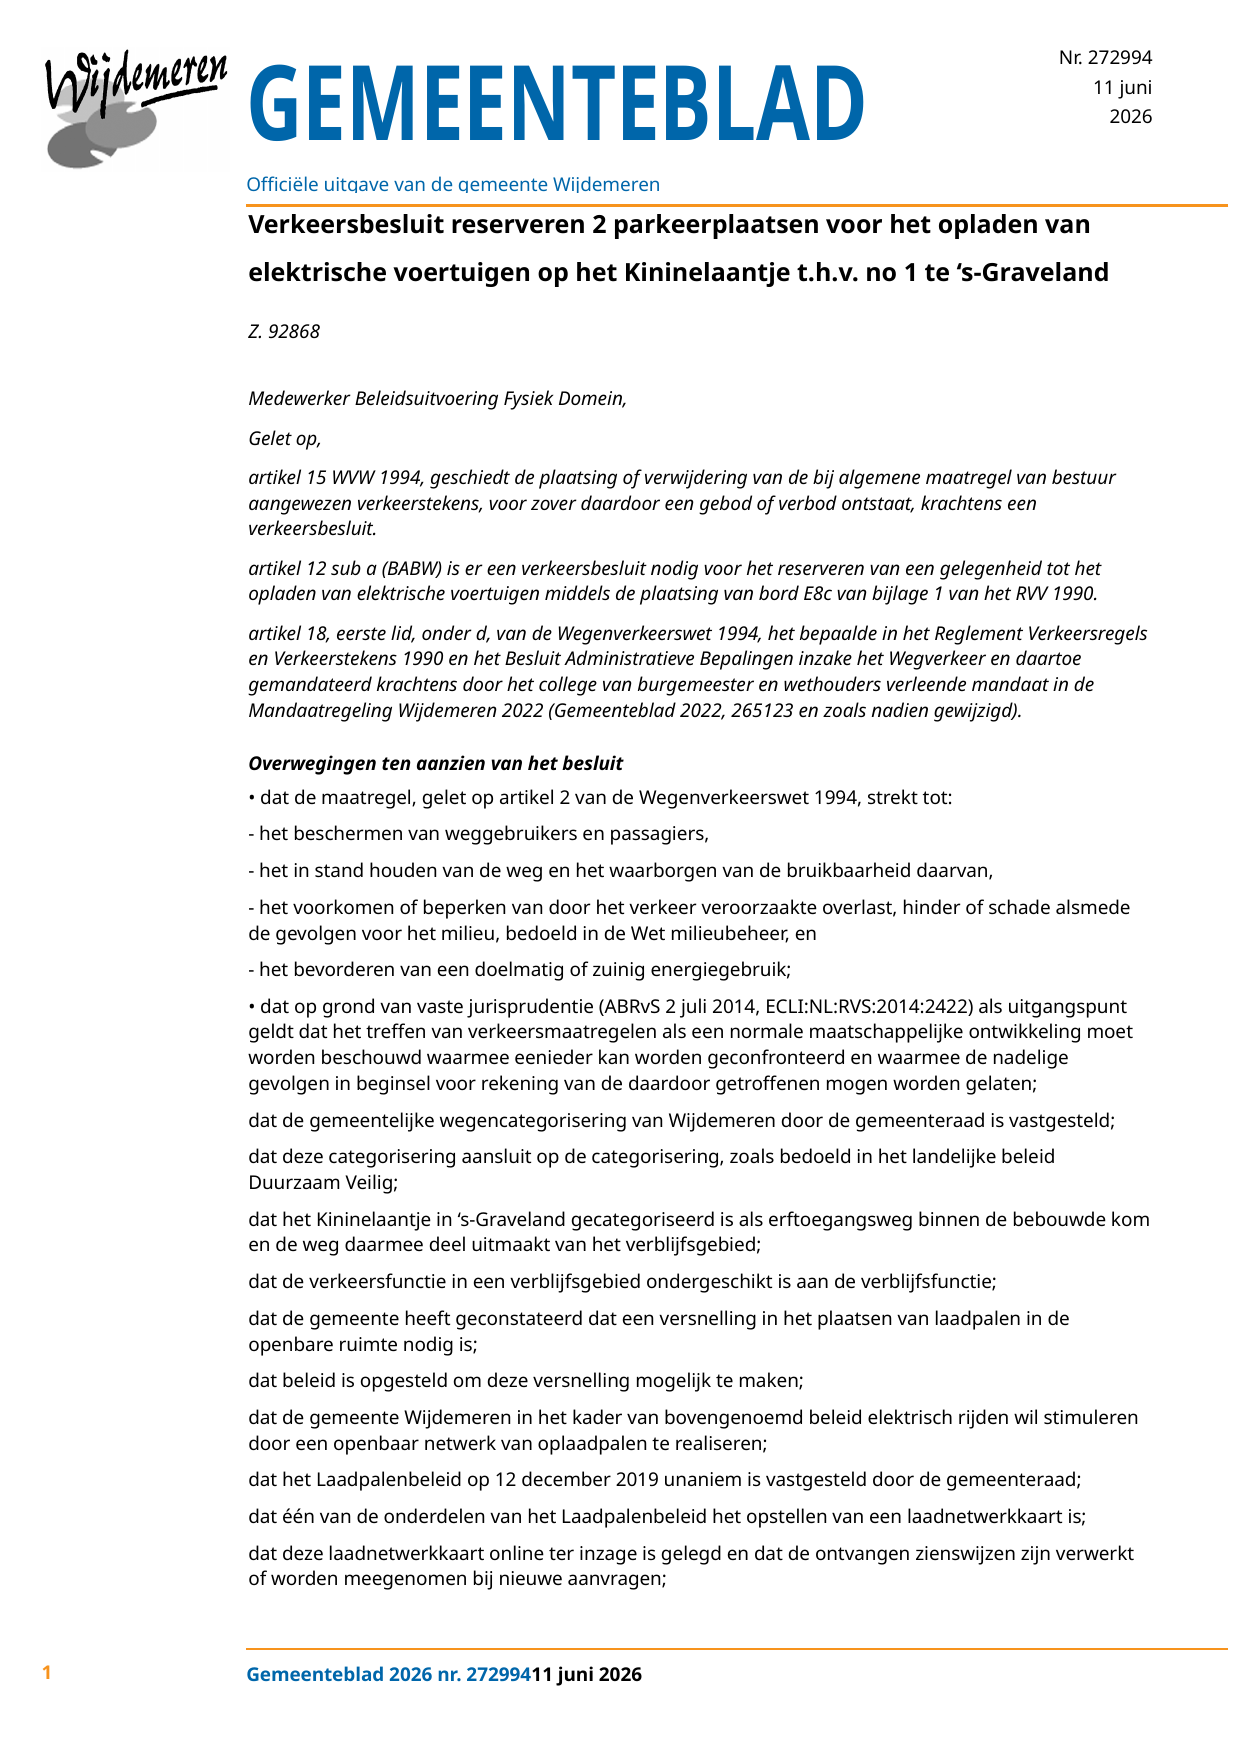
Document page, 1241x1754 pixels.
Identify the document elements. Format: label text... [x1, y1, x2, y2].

text dat het Laadpalenbeleid op 12 december 2019 unaniem is vastgesteld door de gemeenteraad; [248, 1466, 1152, 1492]
text • dat op grond van vaste jurisprudentie (ABRvS 2 juli 2014, ECLI:NL:RVS:2014:2422) als uitgangspunt geldt dat het treffen van verkeersmaatregelen als een normale maatschappelijke ontwikkeling moet worden beschouwd waarmee eenieder kan worden geconfronteerd en waarmee de nadelige gevolgen in beginsel voor rekening van de daardoor getroffenen mogen worden gelaten; [248, 993, 1152, 1096]
text Medewerker Beleidsuitvoering Fysiek Domein, [248, 386, 1152, 411]
text - het voorkomen of beperken van door het verkeer veroorzaakte overlast, hinder of schade alsmede de gevolgen voor het milieu, bedoeld in de Wet milieubeheer, en [248, 894, 1152, 945]
text - het beschermen van weggebruikers en passagiers, [248, 821, 1152, 846]
text - het in stand houden van de weg en het waarborgen van de bruikbaarheid daarvan, [248, 857, 1152, 883]
text dat één van de onderdelen van het Laadpalenbeleid het opstellen van een laadnetwerkkaart is; [248, 1503, 1152, 1529]
text - het bevorderen van een doelmatig of zuinig energiegebruik; [248, 956, 1152, 982]
text Verkeersbesluit reserveren 2 parkeerplaatsen voor het opladen van elektrische voertuigen op het Kininelaantje t.h.v. no 1 te ‘s-Graveland [248, 207, 1152, 288]
text artikel 15 WVW 1994, geschiedt de plaatsing of verwijdering van de bij algemene maatregel van bestuur aangewezen verkeerstekens, voor zover daardoor een gebod of verbod ontstaat, krachtens een verkeersbesluit. [248, 464, 1152, 541]
text dat de gemeente heeft geconstateerd dat een versnelling in het plaatsen van laadpalen in de openbare ruimte nodig is; [248, 1305, 1152, 1356]
text dat de gemeente Wijdemeren in het kader van bovengenoemd beleid elektrisch rijden wil stimuleren door een openbaar netwerk van oplaadpalen te realiseren; [248, 1404, 1152, 1456]
text Gelet op, [248, 425, 1152, 451]
picture [41, 47, 231, 172]
text Overwegingen ten aanzien van het besluit [248, 750, 1152, 776]
text dat de gemeentelijke wegencategorisering van Wijdemeren door de gemeenteraad is vastgesteld; [248, 1107, 1152, 1133]
text artikel 18, eerste lid, onder d, van de Wegenverkeerswet 1994, het bepaalde in het Reglement Verkeersregels en Verkeerstekens 1990 en het Besluit Administratieve Bepalingen inzake het Wegverkeer en daartoe gemandateerd krachtens door het college van burgemeester en wethouders verleende mandaat in de Mandaatregeling Wijdemeren 2022 (Gemeenteblad 2022, 265123 en zoals nadien gewijzigd). [248, 620, 1152, 723]
text dat deze categorisering aansluit op de categorisering, zoals bedoeld in het landelijke beleid Duurzaam Veilig; [248, 1143, 1152, 1195]
text artikel 12 sub a (BABW) is er een verkeersbesluit nodig voor het reserveren van een gelegenheid tot het opladen van elektrische voertuigen middels de plaatsing van bord E8c van bijlage 1 van het RVV 1990. [248, 555, 1152, 606]
text dat deze laadnetwerkkaart online ter inzage is gelegd en dat de ontvangen zienswijzen zijn verwerkt of worden meegenomen bij nieuwe aanvragen; [248, 1540, 1152, 1591]
text dat beleid is opgesteld om deze versnelling mogelijk te maken; [248, 1367, 1152, 1393]
text • dat de maatregel, gelet op artikel 2 van de Wegenverkeerswet 1994, strekt tot: [248, 784, 1152, 810]
text Z. 92868 [248, 318, 1152, 344]
text dat de verkeersfunctie in een verblijfsgebied ondergeschikt is aan de verblijfsfunctie; [248, 1268, 1152, 1294]
text dat het Kininelaantje in ‘s-Graveland gecategoriseerd is als erftoegangsweg binnen de bebouwde kom en de weg daarmee deel uitmaakt van het verblijfsgebied; [248, 1206, 1152, 1257]
